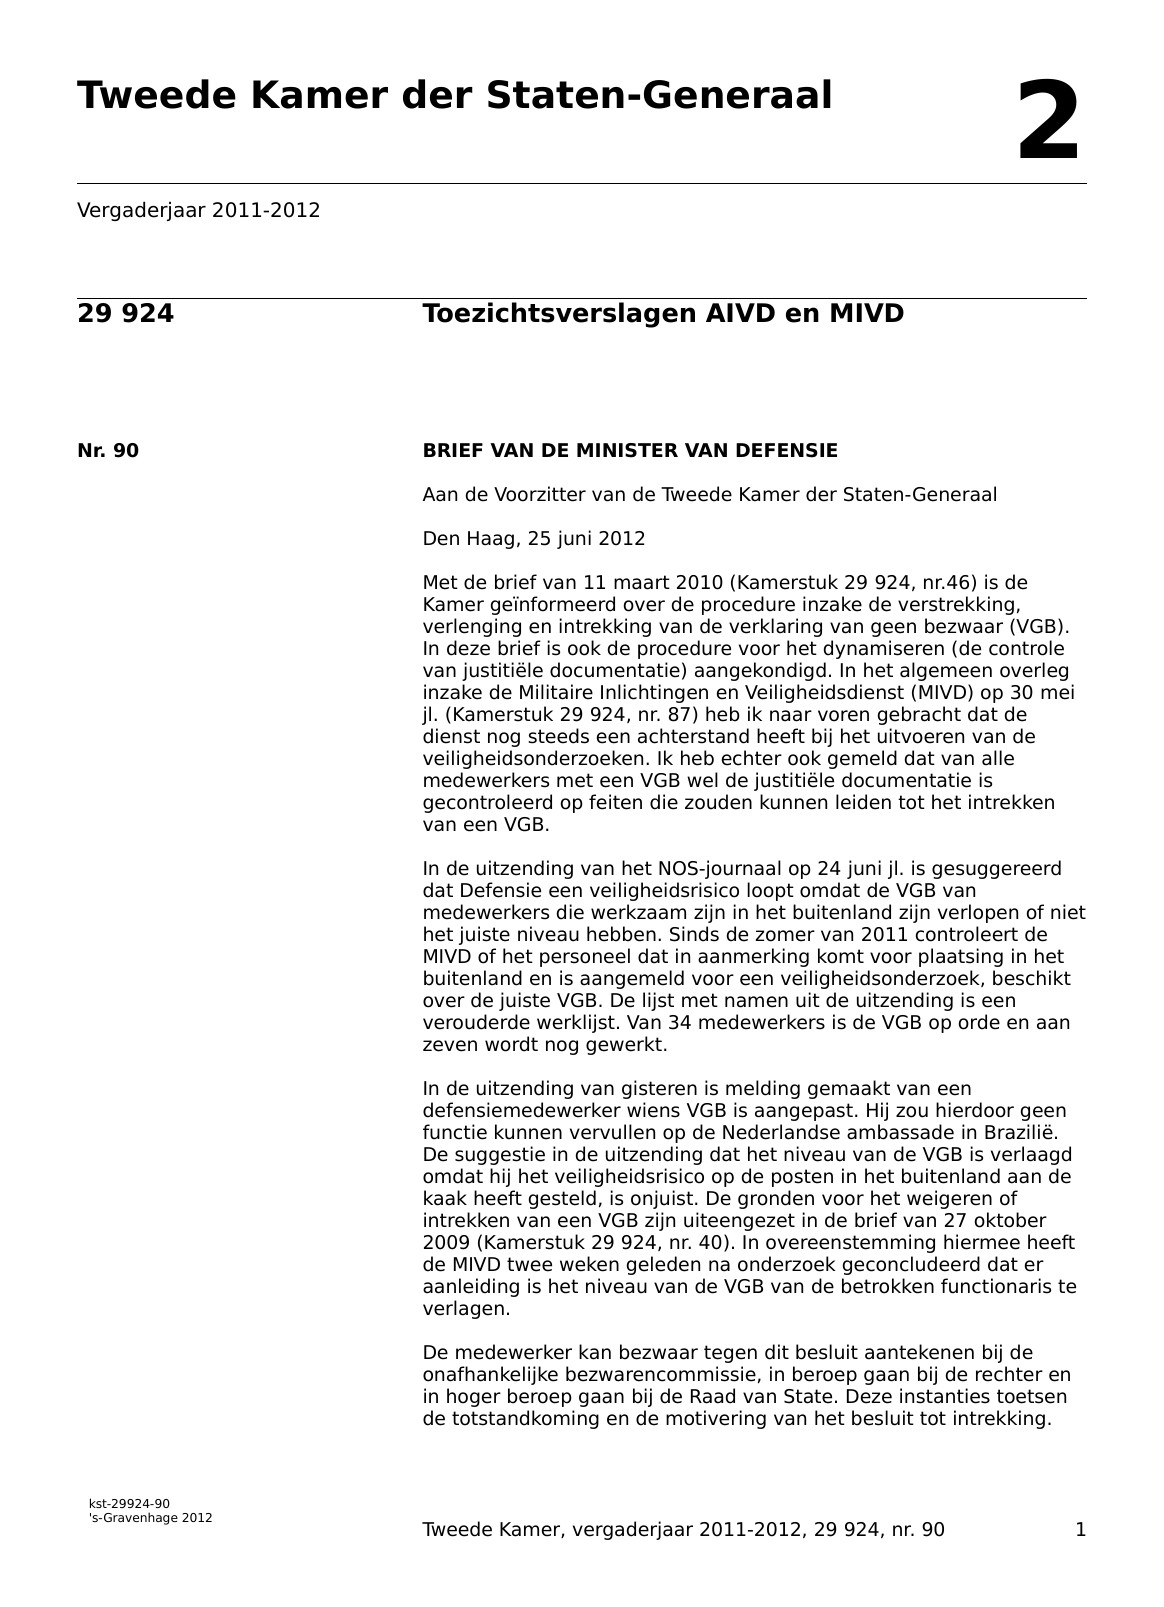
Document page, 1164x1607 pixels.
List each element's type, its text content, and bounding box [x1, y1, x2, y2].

text 's-Gravenhage 2012 [88, 1511, 323, 1525]
text In de uitzending van het NOS-journaal op 24 juni jl. is gesuggereerd dat Defensie een veiligheidsrisico loopt omdat de VGB van medewerkers die werkzaam zijn in het buitenland zijn verlopen of niet het juiste niveau hebben. Sinds de zomer van 2011 controleert de MIVD of het personeel dat in aanmerking komt voor plaatsing in het buitenland en is aangemeld voor een veiligheidsonderzoek, beschikt over de juiste VGB. De lijst met namen uit de uitzending is een verouderde werklijst. Van 34 medewerkers is de VGB op orde en aan zeven wordt nog gewerkt. [422, 858, 1087, 1056]
table_cell Vergaderjaar 2011-2012 [77, 184, 1087, 298]
table_header Tweede Kamer der Staten-Generaal [77, 59, 886, 183]
text kst-29924-90 [88, 1497, 323, 1511]
text De medewerker kan bezwaar tegen dit besluit aantekenen bij de onafhankelijke bezwarencommissie, in beroep gaan bij de rechter en in hoger beroep gaan bij de Raad van State. Deze instanties toetsen de totstandkoming en de motivering van het besluit tot intrekking. [422, 1342, 1087, 1430]
text Aan de Voorzitter van de Tweede Kamer der Staten-Generaal [422, 484, 1087, 506]
subtitle Nr. 90 BRIEF VAN DE MINISTER VAN DEFENSIE [77, 440, 1087, 462]
text Den Haag, 25 juni 2012 [422, 528, 1087, 550]
text In de uitzending van gisteren is melding gemaakt van een defensiemedewerker wiens VGB is aangepast. Hij zou hierdoor geen functie kunnen vervullen op de Nederlandse ambassade in Brazilië. De suggestie in de uitzending dat het niveau van de VGB is verlaagd omdat hij het veiligheidsrisico op de posten in het buitenland aan de kaak heeft gesteld, is onjuist. De gronden voor het weigeren of intrekken van een VGB zijn uiteengezet in de brief van 27 oktober 2009 (Kamerstuk 29 924, nr. 40). In overeenstemming hiermee heeft de MIVD twee weken geleden na onderzoek geconcludeerd dat er aanleiding is het niveau van de VGB van de betrokken functionaris te verlagen. [422, 1078, 1087, 1320]
table_header 2 [886, 59, 1087, 183]
subtitle 29 924 Toezichtsverslagen AIVD en MIVD [77, 299, 1087, 329]
text Met de brief van 11 maart 2010 (Kamerstuk 29 924, nr.46) is de Kamer geïnformeerd over de procedure inzake de verstrekking, verlenging en intrekking van de verklaring van geen bezwaar (VGB). In deze brief is ook de procedure voor het dynamiseren (de controle van justitiële documentatie) aangekondigd. In het algemeen overleg inzake de Militaire Inlichtingen en Veiligheidsdienst (MIVD) op 30 mei jl. (Kamerstuk 29 924, nr. 87) heb ik naar voren gebracht dat de dienst nog steeds een achterstand heeft bij het uitvoeren van de veiligheidsonderzoeken. Ik heb echter ook gemeld dat van alle medewerkers met een VGB wel de justitiële documentatie is gecontroleerd op feiten die zouden kunnen leiden tot het intrekken van een VGB. [422, 572, 1087, 836]
